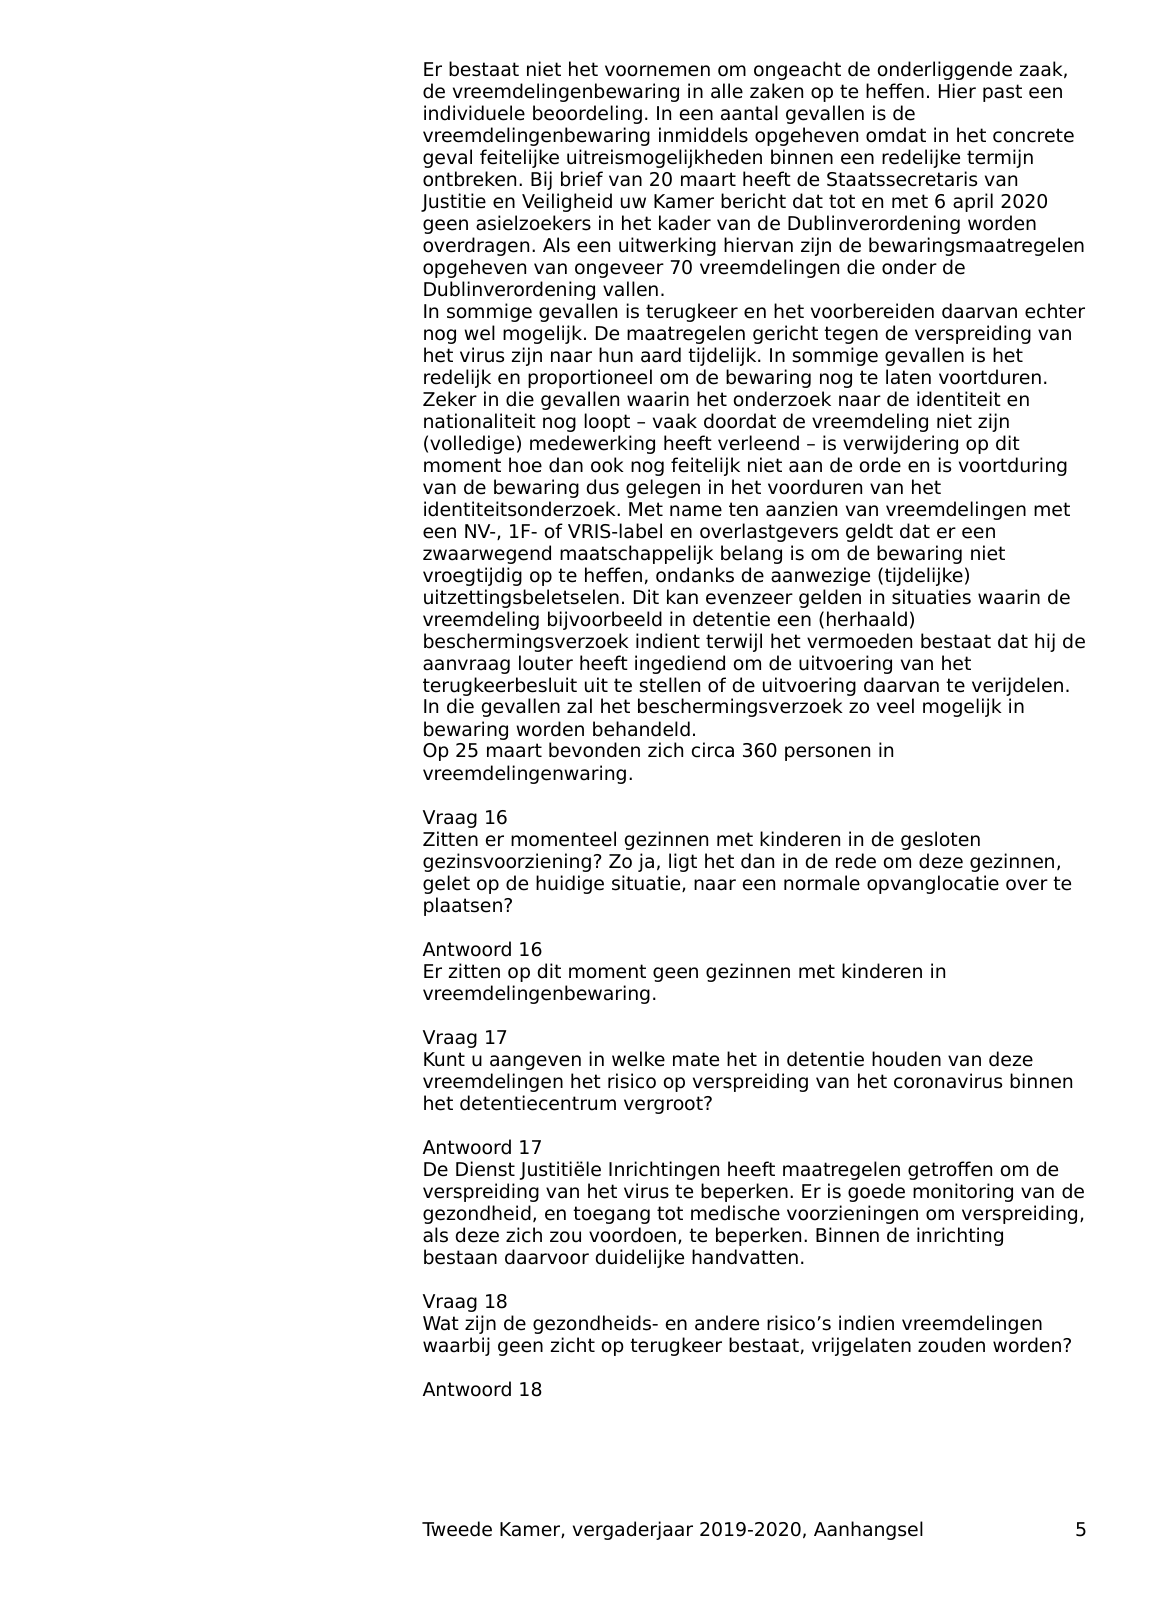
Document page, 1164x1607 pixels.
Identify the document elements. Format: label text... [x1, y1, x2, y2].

text Vraag 18 [422, 1291, 1087, 1313]
text Er bestaat niet het voornemen om ongeacht de onderliggende zaak, de vreemdelingenbewaring in alle zaken op te heffen. Hier past een individuele beoordeling. In een aantal gevallen is de vreemdelingenbewaring inmiddels opgeheven omdat in het concrete geval feitelijke uitreismogelijkheden binnen een redelijke termijn ontbreken. Bij brief van 20 maart heeft de Staatssecretaris van Justitie en Veiligheid uw Kamer bericht dat tot en met 6 april 2020 geen asielzoekers in het kader van de Dublinverordening worden overdragen. Als een uitwerking hiervan zijn de bewaringsmaatregelen opgeheven van ongeveer 70 vreemdelingen die onder de Dublinverordening vallen. [422, 59, 1087, 301]
text Er zitten op dit moment geen gezinnen met kinderen in vreemdelingenbewaring. [422, 961, 1087, 1004]
text Kunt u aangeven in welke mate het in detentie houden van deze vreemdelingen het risico op verspreiding van het coronavirus binnen het detentiecentrum vergroot? [422, 1049, 1087, 1115]
text De Dienst Justitiële Inrichtingen heeft maatregelen getroffen om de verspreiding van het virus te beperken. Er is goede monitoring van de gezondheid, en toegang tot medische voorzieningen om verspreiding, als deze zich zou voordoen, te beperken. Binnen de inrichting bestaan daarvoor duidelijke handvatten. [422, 1159, 1087, 1269]
text Antwoord 16 [422, 939, 1087, 961]
text Antwoord 17 [422, 1137, 1087, 1159]
text Vraag 16 [422, 807, 1087, 828]
text Op 25 maart bevonden zich circa 360 personen in vreemdelingenwaring. [422, 740, 1087, 784]
text Antwoord 18 [422, 1379, 1087, 1401]
text Vraag 17 [422, 1027, 1087, 1049]
text Zitten er momenteel gezinnen met kinderen in de gesloten gezinsvoorziening? Zo ja, ligt het dan in de rede om deze gezinnen, gelet op de huidige situatie, naar een normale opvanglocatie over te plaatsen? [422, 828, 1087, 916]
text Wat zijn de gezondheids- en andere risico’s indien vreemdelingen waarbij geen zicht op terugkeer bestaat, vrijgelaten zouden worden? [422, 1313, 1087, 1357]
text In sommige gevallen is terugkeer en het voorbereiden daarvan echter nog wel mogelijk. De maatregelen gericht tegen de verspreiding van het virus zijn naar hun aard tijdelijk. In sommige gevallen is het redelijk en proportioneel om de bewaring nog te laten voortduren. Zeker in die gevallen waarin het onderzoek naar de identiteit en nationaliteit nog loopt – vaak doordat de vreemdeling niet zijn (volledige) medewerking heeft verleend – is verwijdering op dit moment hoe dan ook nog feitelijk niet aan de orde en is voortduring van de bewaring dus gelegen in het voorduren van het identiteitsonderzoek. Met name ten aanzien van vreemdelingen met een NV-, 1F- of VRIS-label en overlastgevers geldt dat er een zwaarwegend maatschappelijk belang is om de bewaring niet vroegtijdig op te heffen, ondanks de aanwezige (tijdelijke) uitzettingsbeletselen. Dit kan evenzeer gelden in situaties waarin de vreemdeling bijvoorbeeld in detentie een (herhaald) beschermingsverzoek indient terwijl het vermoeden bestaat dat hij de aanvraag louter heeft ingediend om de uitvoering van het terugkeerbesluit uit te stellen of de uitvoering daarvan te verijdelen. In die gevallen zal het beschermingsverzoek zo veel mogelijk in bewaring worden behandeld. [422, 301, 1087, 740]
